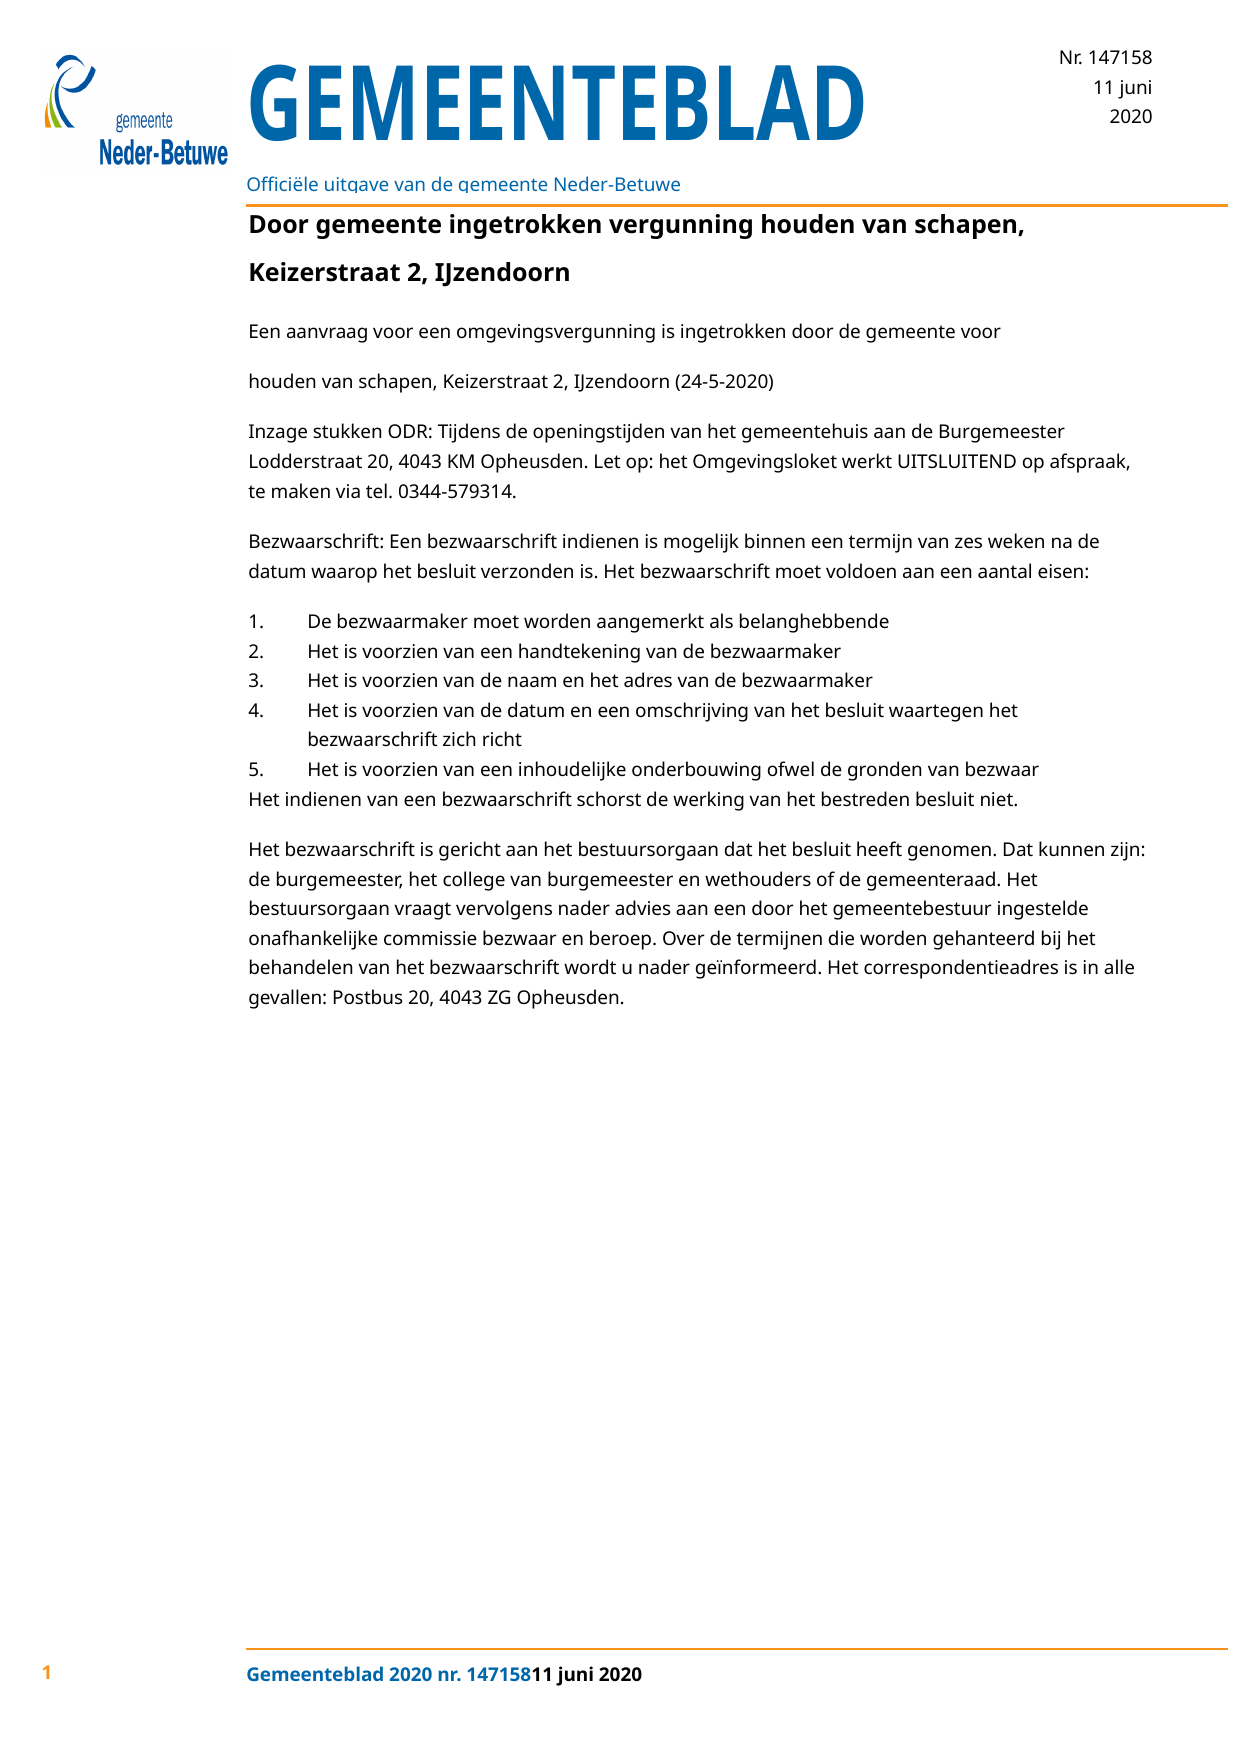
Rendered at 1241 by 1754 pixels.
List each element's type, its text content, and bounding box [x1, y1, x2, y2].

list Het is voorzien van de naam en het adres van de bezwaarmaker [248, 667, 1152, 693]
text Door gemeente ingetrokken vergunning houden van schapen, Keizerstraat 2, IJzendoorn [248, 207, 1152, 288]
text houden van schapen, Keizerstraat 2, IJzendoorn (24-5-2020) [248, 368, 1152, 394]
text Het bezwaarschrift is gericht aan het bestuursorgaan dat het besluit heeft genomen. Dat kunnen zijn: de burgemeester, het college van burgemeester en wethouders of de gemeenteraad. Het bestuursorgaan vraagt vervolgens nader advies aan een door het gemeentebestuur ingestelde onafhankelijke commissie bezwaar en beroep. Over de termijnen die worden gehanteerd bij het behandelen van het bezwaarschrift wordt u nader geïnformeerd. Het correspondentieadres is in alle gevallen: Postbus 20, 4043 ZG Opheusden. [248, 836, 1152, 1010]
list De bezwaarmaker moet worden aangemerkt als belanghebbende [248, 608, 1152, 634]
list Het is voorzien van een handtekening van de bezwaarmaker [248, 638, 1152, 664]
text Het indienen van een bezwaarschrift schorst de werking van het bestreden besluit niet. [248, 786, 1152, 812]
text Inzage stukken ODR: Tijdens de openingstijden van het gemeentehuis aan de Burgemeester Lodderstraat 20, 4043 KM Opheusden. Let op: het Omgevingsloket werkt UITSLUITEND op afspraak, te maken via tel. 0344-579314. [248, 419, 1152, 504]
picture [41, 47, 231, 172]
text Een aanvraag voor een omgevingsvergunning is ingetrokken door de gemeente voor [248, 318, 1152, 344]
list Het is voorzien van een inhoudelijke onderbouwing ofwel de gronden van bezwaar [248, 756, 1152, 782]
text Bezwaarschrift: Een bezwaarschrift indienen is mogelijk binnen een termijn van zes weken na de datum waarop het besluit verzonden is. Het bezwaarschrift moet voldoen aan een aantal eisen: [248, 528, 1152, 584]
list Het is voorzien van de datum en een omschrijving van het besluit waartegen het bezwaarschrift zich richt [248, 697, 1152, 752]
